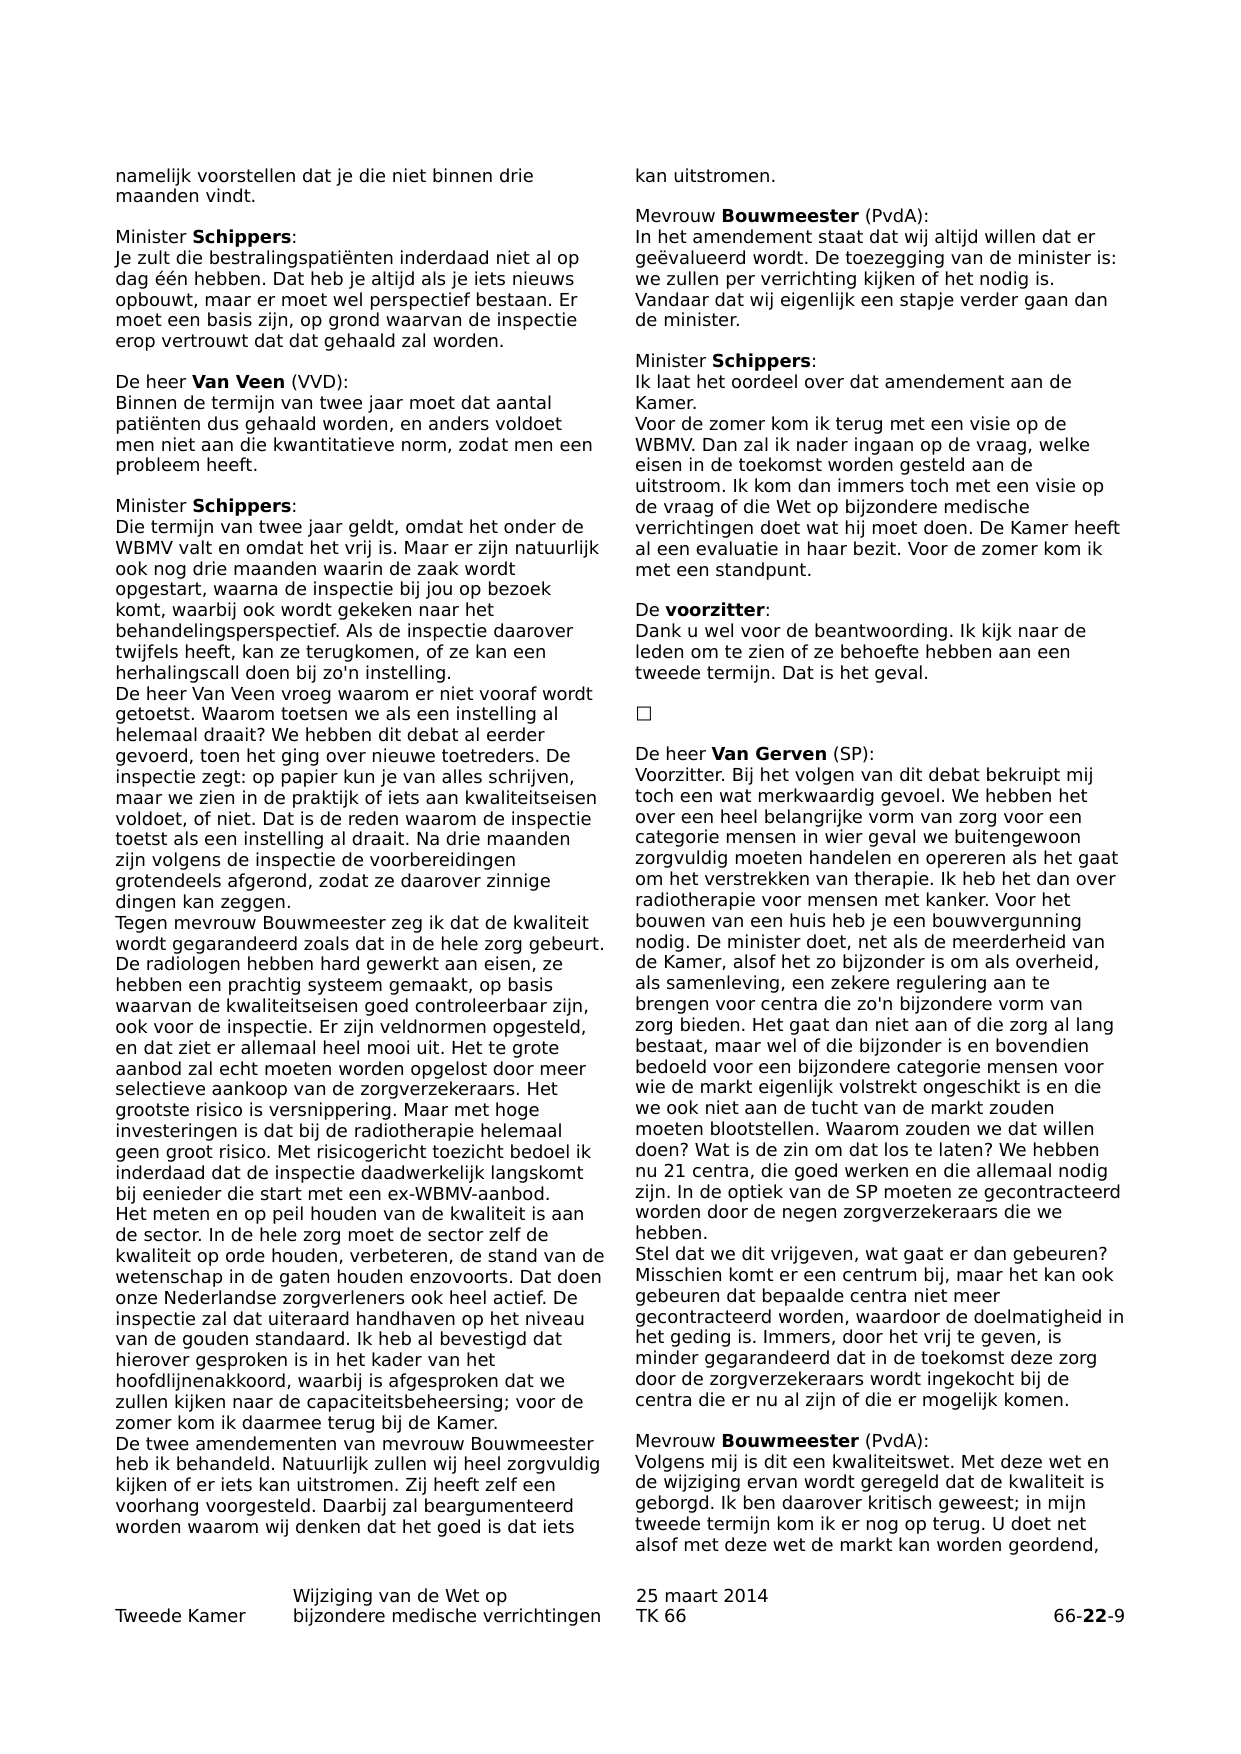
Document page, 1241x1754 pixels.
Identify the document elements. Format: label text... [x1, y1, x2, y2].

text Volgens mij is dit een kwaliteitswet. Met deze wet en de wijziging ervan wordt geregeld dat de kwaliteit is geborgd. Ik ben daarover kritisch geweest; in mijn tweede termijn kom ik er nog op terug. U doet net alsof met deze wet de markt kan worden geordend, [635, 1451, 1125, 1556]
text Minister Schippers: [115, 227, 605, 248]
text Het meten en op peil houden van de kwaliteit is aan de sector. In de hele zorg moet de sector zelf de kwaliteit op orde houden, verbeteren, de stand van de wetenschap in de gaten houden enzovoorts. Dat doen onze Nederlandse zorgverleners ook heel actief. De inspectie zal dat uiteraard handhaven op het niveau van de gouden standaard. Ik heb al bevestigd dat hierover gesproken is in het kader van het hoofdlijnenakkoord, waarbij is afgesproken dat we zullen kijken naar de capaciteitsbeheersing; voor de zomer kom ik daarmee terug bij de Kamer. [115, 1204, 605, 1433]
text De voorzitter: [635, 600, 1125, 621]
text Stel dat we dit vrijgeven, wat gaat er dan gebeuren? Misschien komt er een centrum bij, maar het kan ook gebeuren dat bepaalde centra niet meer gecontracteerd worden, waardoor de doelmatigheid in het geding is. Immers, door het vrij te geven, is minder gegarandeerd dat in de toekomst deze zorg door de zorgverzekeraars wordt ingekocht bij de centra die er nu al zijn of die er mogelijk komen. [635, 1244, 1125, 1411]
text De heer Van Veen (VVD): [115, 372, 605, 393]
text Die termijn van twee jaar geldt, omdat het onder de WBMV valt en omdat het vrij is. Maar er zijn natuurlijk ook nog drie maanden waarin de zaak wordt opgestart, waarna de inspectie bij jou op bezoek komt, waarbij ook wordt gekeken naar het behandelingsperspectief. Als de inspectie daarover twijfels heeft, kan ze terugkomen, of ze kan een herhalingscall doen bij zo'n instelling. [115, 517, 605, 683]
text Dank u wel voor de beantwoording. Ik kijk naar de leden om te zien of ze behoefte hebben aan een tweede termijn. Dat is het geval. [635, 621, 1125, 683]
text namelijk voorstellen dat je die niet binnen drie maanden vindt. [115, 165, 605, 207]
text Tegen mevrouw Bouwmeester zeg ik dat de kwaliteit wordt gegarandeerd zoals dat in de hele zorg gebeurt. De radiologen hebben hard gewerkt aan eisen, ze hebben een prachtig systeem gemaakt, op basis waarvan de kwaliteitseisen goed controleerbaar zijn, ook voor de inspectie. Er zijn veldnormen opgesteld, en dat ziet er allemaal heel mooi uit. Het te grote aanbod zal echt moeten worden opgelost door meer selectieve aankoop van de zorgverzekeraars. Het grootste risico is versnippering. Maar met hoge investeringen is dat bij de radiotherapie helemaal geen groot risico. Met risicogericht toezicht bedoel ik inderdaad dat de inspectie daadwerkelijk langskomt bij eenieder die start met een ex-WBMV-aanbod. [115, 912, 605, 1204]
text De heer Van Veen vroeg waarom er niet vooraf wordt getoetst. Waarom toetsen we als een instelling al helemaal draait? We hebben dit debat al eerder gevoerd, toen het ging over nieuwe toetreders. De inspectie zegt: op papier kun je van alles schrijven, maar we zien in de praktijk of iets aan kwaliteitseisen voldoet, of niet. Dat is de reden waarom de inspectie toetst als een instelling al draait. Na drie maanden zijn volgens de inspectie de voorbereidingen grotendeels afgerond, zodat ze daarover zinnige dingen kan zeggen. [115, 683, 605, 912]
text Voor de zomer kom ik terug met een visie op de WBMV. Dan zal ik nader ingaan op de vraag, welke eisen in de toekomst worden gesteld aan de uitstroom. Ik kom dan immers toch met een visie op de vraag of die Wet op bijzondere medische verrichtingen doet wat hij moet doen. De Kamer heeft al een evaluatie in haar bezit. Voor de zomer kom ik met een standpunt. [635, 413, 1125, 580]
text Mevrouw Bouwmeester (PvdA): [635, 1431, 1125, 1451]
text Mevrouw Bouwmeester (PvdA): [635, 206, 1125, 227]
text De heer Van Gerven (SP): [635, 744, 1125, 765]
text Binnen de termijn van twee jaar moet dat aantal patiënten dus gehaald worden, en anders voldoet men niet aan die kwantitatieve norm, zodat men een probleem heeft. [115, 393, 605, 476]
text Minister Schippers: [115, 496, 605, 517]
text Ik laat het oordeel over dat amendement aan de Kamer. [635, 372, 1125, 413]
text Minister Schippers: [635, 351, 1125, 372]
text In het amendement staat dat wij altijd willen dat er geëvalueerd wordt. De toezegging van de minister is: we zullen per verrichting kijken of het nodig is. Vandaar dat wij eigenlijk een stapje verder gaan dan de minister. [635, 227, 1125, 331]
text ⬜ [635, 703, 1125, 724]
text Voorzitter. Bij het volgen van dit debat bekruipt mij toch een wat merkwaardig gevoel. We hebben het over een heel belangrijke vorm van zorg voor een categorie mensen in wier geval we buitengewoon zorgvuldig moeten handelen en opereren als het gaat om het verstrekken van therapie. Ik heb het dan over radiotherapie voor mensen met kanker. Voor het bouwen van een huis heb je een bouwvergunning nodig. De minister doet, net als de meerderheid van de Kamer, alsof het zo bijzonder is om als overheid, als samenleving, een zekere regulering aan te brengen voor centra die zo'n bijzondere vorm van zorg bieden. Het gaat dan niet aan of die zorg al lang bestaat, maar wel of die bijzonder is en bovendien bedoeld voor een bijzondere categorie mensen voor wie de markt eigenlijk volstrekt ongeschikt is en die we ook niet aan de tucht van de markt zouden moeten blootstellen. Waarom zouden we dat willen doen? Wat is de zin om dat los te laten? We hebben nu 21 centra, die goed werken en die allemaal nodig zijn. In de optiek van de SP moeten ze gecontracteerd worden door de negen zorgverzekeraars die we hebben. [635, 765, 1125, 1244]
text Je zult die bestralingspatiënten inderdaad niet al op dag één hebben. Dat heb je altijd als je iets nieuws opbouwt, maar er moet wel perspectief bestaan. Er moet een basis zijn, op grond waarvan de inspectie erop vertrouwt dat dat gehaald zal worden. [115, 248, 605, 352]
text kan uitstromen. [635, 165, 1125, 186]
text De twee amendementen van mevrouw Bouwmeester heb ik behandeld. Natuurlijk zullen wij heel zorgvuldig kijken of er iets kan uitstromen. Zij heeft zelf een voorhang voorgesteld. Daarbij zal beargumenteerd worden waarom wij denken dat het goed is dat iets [115, 1433, 605, 1537]
